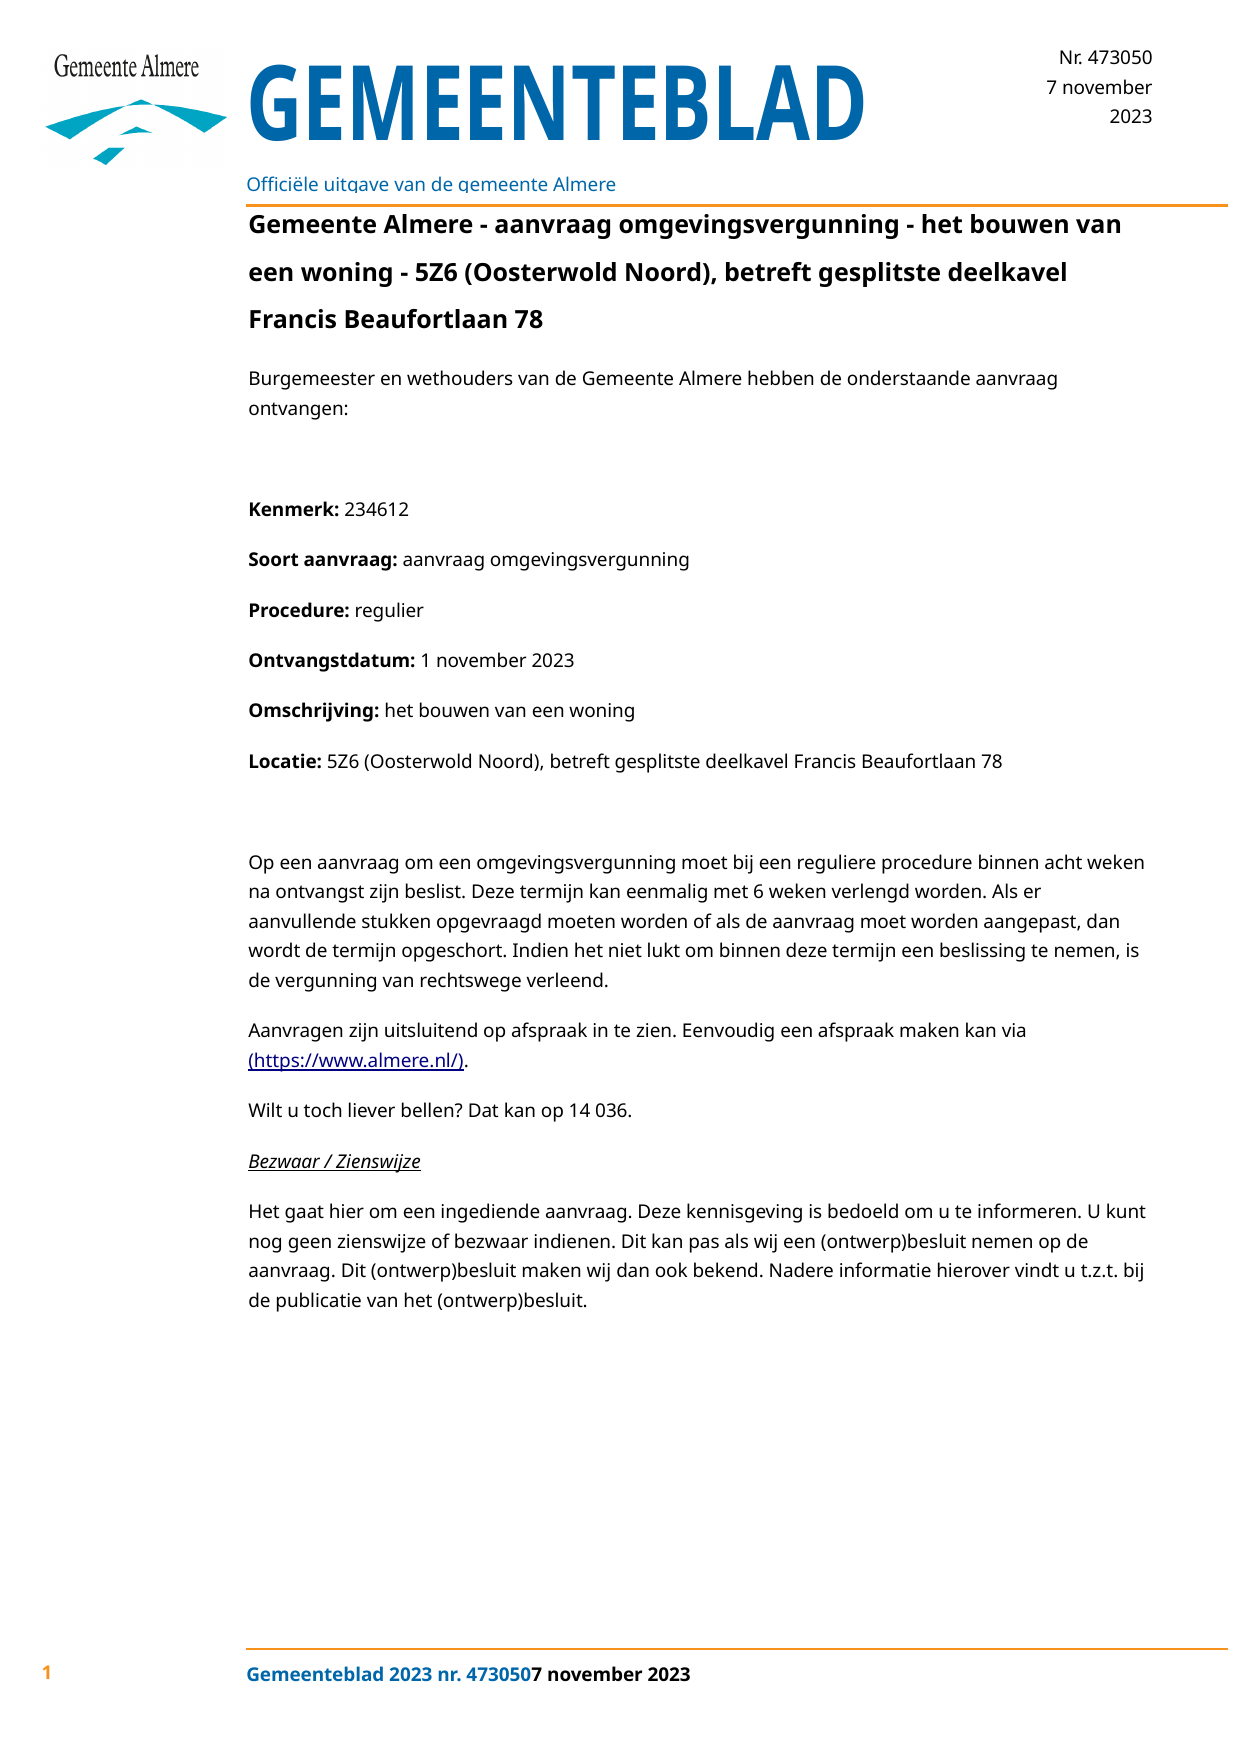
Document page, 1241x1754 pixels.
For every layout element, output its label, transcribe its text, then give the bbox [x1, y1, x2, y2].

text Gemeente Almere - aanvraag omgevingsvergunning - het bouwen van een woning - 5Z6 (Oosterwold Noord), betreft gesplitste deelkavel Francis Beaufortlaan 78 [248, 207, 1152, 336]
text Locatie: 5Z6 (Oosterwold Noord), betreft gesplitste deelkavel Francis Beaufortlaan 78 [248, 748, 1152, 774]
text Omschrijving: het bouwen van een woning [248, 698, 1152, 723]
text Kenmerk: 234612 [248, 496, 1152, 522]
picture [41, 47, 231, 172]
text Procedure: regulier [248, 597, 1152, 622]
text Op een aanvraag om een omgevingsvergunning moet bij een reguliere procedure binnen acht weken na ontvangst zijn beslist. Deze termijn kan eenmalig met 6 weken verlengd worden. Als er aanvullende stukken opgevraagd moeten worden of als de aanvraag moet worden aangepast, dan wordt de termijn opgeschort. Indien het niet lukt om binnen deze termijn een beslissing te nemen, is de vergunning van rechtswege verleend. [248, 849, 1152, 993]
text Burgemeester en wethouders van de Gemeente Almere hebben de onderstaande aanvraag ontvangen: [248, 366, 1152, 421]
text Het gaat hier om een ingediende aanvraag. Deze kennisgeving is bedoeld om u te informeren. U kunt nog geen zienswijze of bezwaar indienen. Dit kan pas als wij een (ontwerp)besluit nemen op de aanvraag. Dit (ontwerp)besluit maken wij dan ook bekend. Nadere informatie hierover vindt u t.z.t. bij de publicatie van het (ontwerp)besluit. [248, 1198, 1152, 1313]
text Bezwaar / Zienswijze [248, 1148, 1152, 1174]
text Ontvangstdatum: 1 november 2023 [248, 647, 1152, 673]
text Soort aanvraag: aanvraag omgevingsvergunning [248, 546, 1152, 572]
text Wilt u toch liever bellen? Dat kan op 14 036. [248, 1098, 1152, 1123]
text Aanvragen zijn uitsluitend op afspraak in te zien. Eenvoudig een afspraak maken kan via (https://www.almere.nl/). [248, 1018, 1152, 1073]
